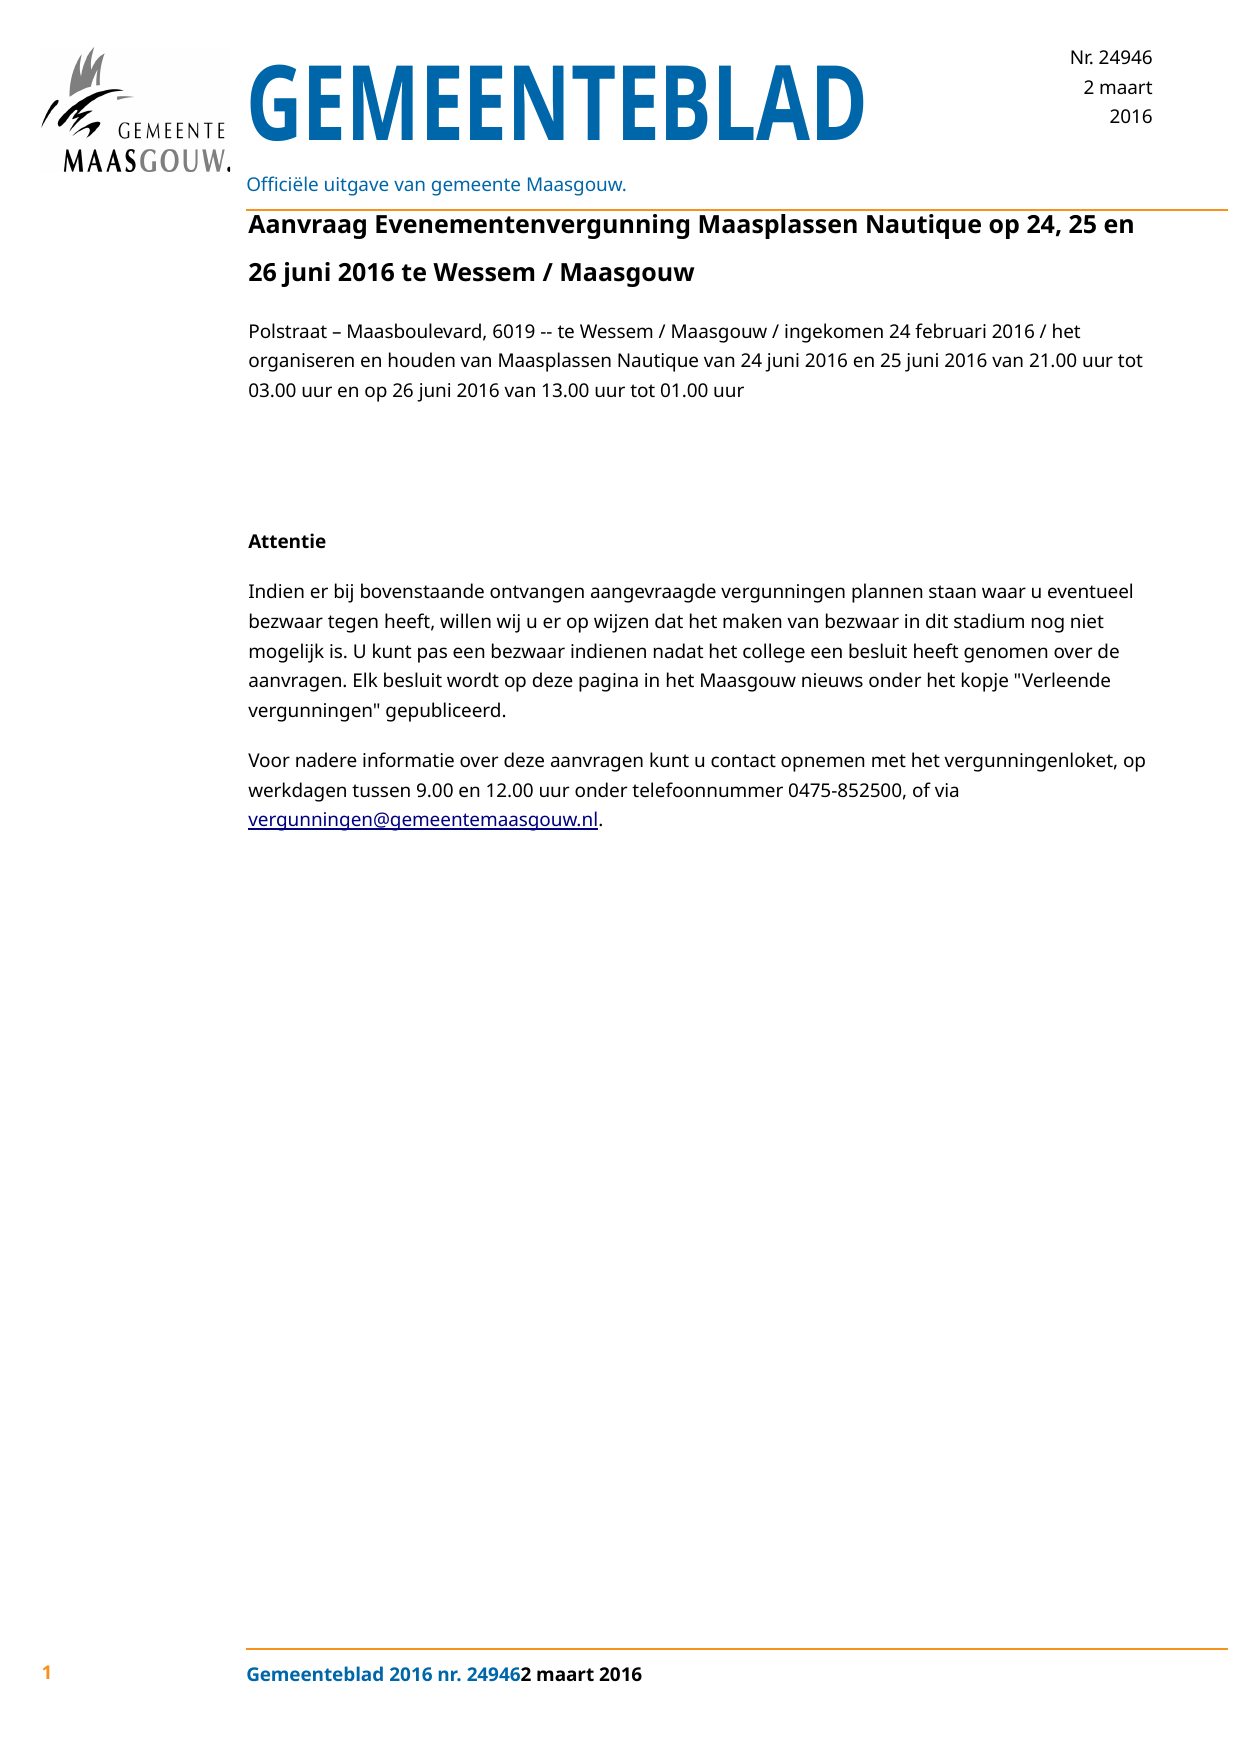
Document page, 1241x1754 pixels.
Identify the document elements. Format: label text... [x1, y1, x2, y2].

text Polstraat – Maasboulevard, 6019 -- te Wessem / Maasgouw / ingekomen 24 februari 2016 / het organiseren en houden van Maasplassen Nautique van 24 juni 2016 en 25 juni 2016 van 21.00 uur tot 03.00 uur en op 26 juni 2016 van 13.00 uur tot 01.00 uur [248, 318, 1152, 403]
text Attentie [248, 528, 1152, 554]
picture [41, 47, 231, 172]
text Aanvraag Evenementenvergunning Maasplassen Nautique op 24, 25 en 26 juni 2016 te Wessem / Maasgouw [248, 211, 1152, 288]
text Indien er bij bovenstaande ontvangen aangevraagde vergunningen plannen staan waar u eventueel bezwaar tegen heeft, willen wij u er op wijzen dat het maken van bezwaar in dit stadium nog niet mogelijk is. U kunt pas een bezwaar indienen nadat het college een besluit heeft genomen over de aanvragen. Elk besluit wordt op deze pagina in het Maasgouw nieuws onder het kopje "Verleende vergunningen" gepubliceerd. [248, 579, 1152, 723]
text Voor nadere informatie over deze aanvragen kunt u contact opnemen met het vergunningenloket, op werkdagen tussen 9.00 en 12.00 uur onder telefoonnummer 0475-852500, of via vergunningen@gemeentemaasgouw.nl. [248, 747, 1152, 832]
